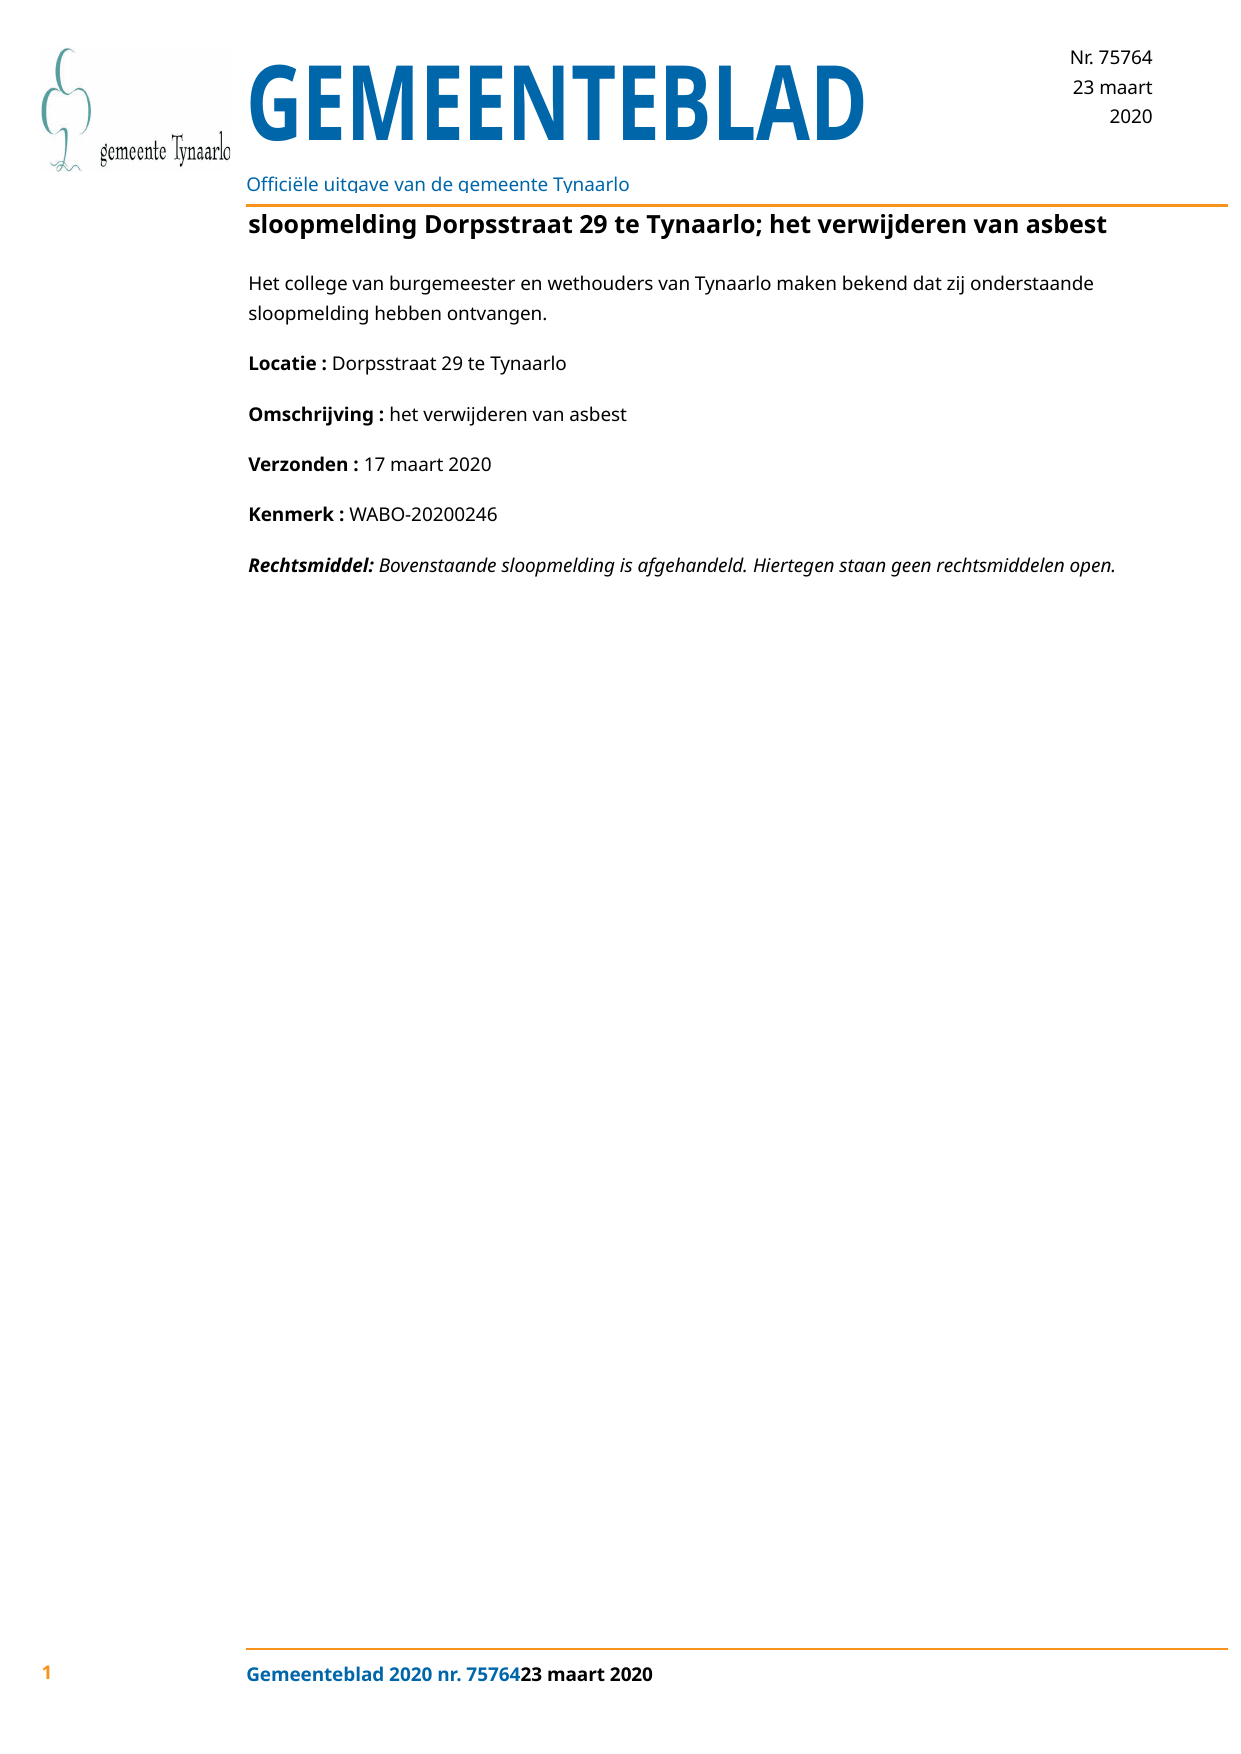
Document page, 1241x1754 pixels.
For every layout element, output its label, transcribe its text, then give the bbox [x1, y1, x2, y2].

text Locatie : Dorpsstraat 29 te Tynaarlo [248, 350, 1152, 376]
text Kenmerk : WABO-20200246 [248, 502, 1152, 527]
text Omschrijving : het verwijderen van asbest [248, 401, 1152, 426]
text Verzonden : 17 maart 2020 [248, 451, 1152, 477]
text sloopmelding Dorpsstraat 29 te Tynaarlo; het verwijderen van asbest [248, 207, 1152, 241]
text Rechtsmiddel: Bovenstaande sloopmelding is afgehandeld. Hiertegen staan geen rechtsmiddelen open. [248, 552, 1152, 578]
text Het college van burgemeester en wethouders van Tynaarlo maken bekend dat zij onderstaande sloopmelding hebben ontvangen. [248, 270, 1152, 326]
picture [41, 47, 231, 172]
